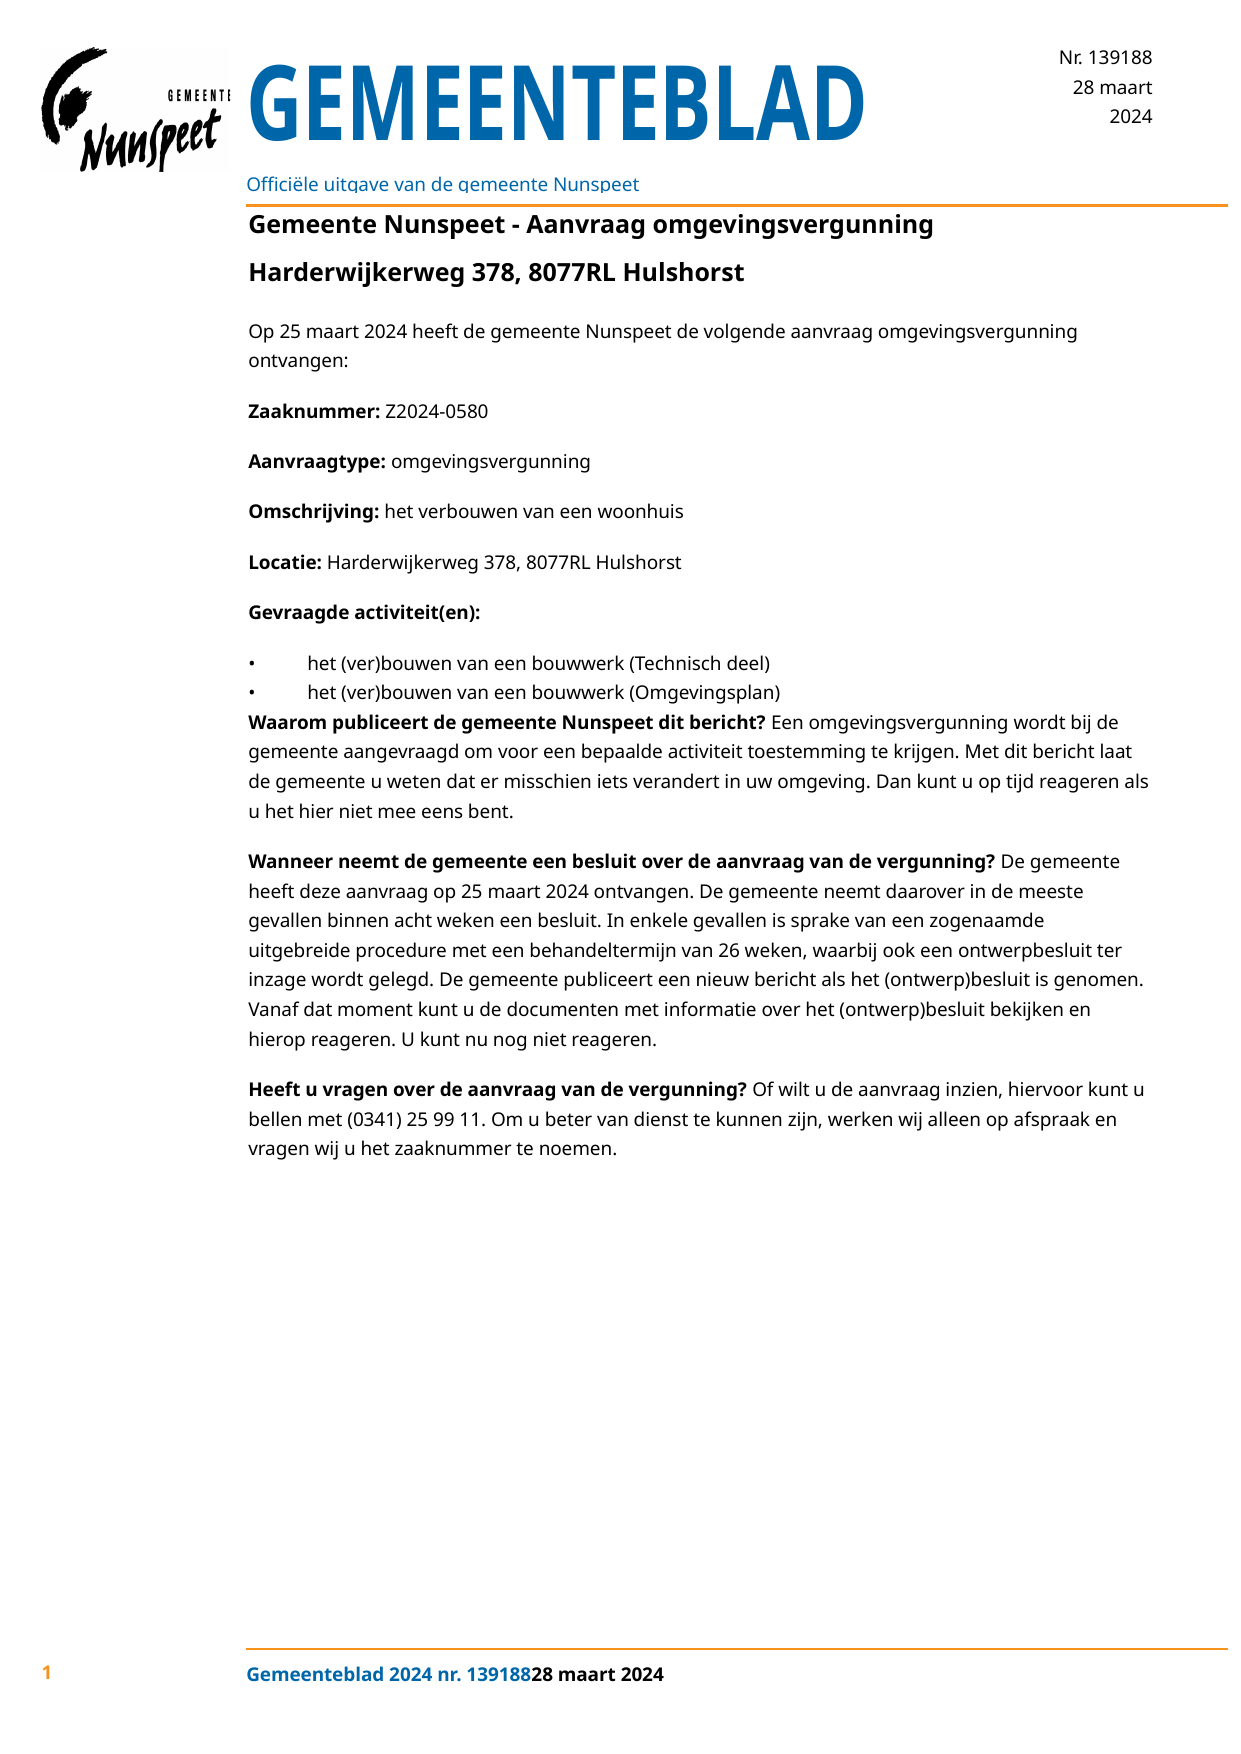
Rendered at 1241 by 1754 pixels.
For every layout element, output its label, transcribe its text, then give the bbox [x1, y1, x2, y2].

text Aanvraagtype: omgevingsvergunning [248, 448, 1152, 474]
text Omschrijving: het verbouwen van een woonhuis [248, 499, 1152, 524]
list het (ver)bouwen van een bouwwerk (Omgevingsplan) [248, 679, 1152, 705]
text Heeft u vragen over de aanvraag van de vergunning? Of wilt u de aanvraag inzien, hiervoor kunt u bellen met (0341) 25 99 11. Om u beter van dienst te kunnen zijn, werken wij alleen op afspraak en vragen wij u het zaaknummer te noemen. [248, 1076, 1152, 1161]
text Wanneer neemt de gemeente een besluit over de aanvraag van de vergunning? De gemeente heeft deze aanvraag op 25 maart 2024 ontvangen. De gemeente neemt daarover in de meeste gevallen binnen acht weken een besluit. In enkele gevallen is sprake van een zogenaamde uitgebreide procedure met een behandeltermijn van 26 weken, waarbij ook een ontwerpbesluit ter inzage wordt gelegd. De gemeente publiceert een nieuw bericht als het (ontwerp)besluit is genomen. Vanaf dat moment kunt u de documenten met informatie over het (ontwerp)besluit bekijken en hierop reageren. U kunt nu nog niet reageren. [248, 848, 1152, 1052]
text Locatie: Harderwijkerweg 378, 8077RL Hulshorst [248, 549, 1152, 575]
text Gemeente Nunspeet - Aanvraag omgevingsvergunning Harderwijkerweg 378, 8077RL Hulshorst [248, 207, 1152, 288]
list het (ver)bouwen van een bouwwerk (Technisch deel) [248, 650, 1152, 676]
text Gevraagde activiteit(en): [248, 599, 1152, 625]
text Zaaknummer: Z2024-0580 [248, 398, 1152, 424]
text Op 25 maart 2024 heeft de gemeente Nunspeet de volgende aanvraag omgevingsvergunning ontvangen: [248, 318, 1152, 373]
picture [41, 47, 231, 172]
text Waarom publiceert de gemeente Nunspeet dit bericht? Een omgevingsvergunning wordt bij de gemeente aangevraagd om voor een bepaalde activiteit toestemming te krijgen. Met dit bericht laat de gemeente u weten dat er misschien iets verandert in uw omgeving. Dan kunt u op tijd reageren als u het hier niet mee eens bent. [248, 709, 1152, 824]
